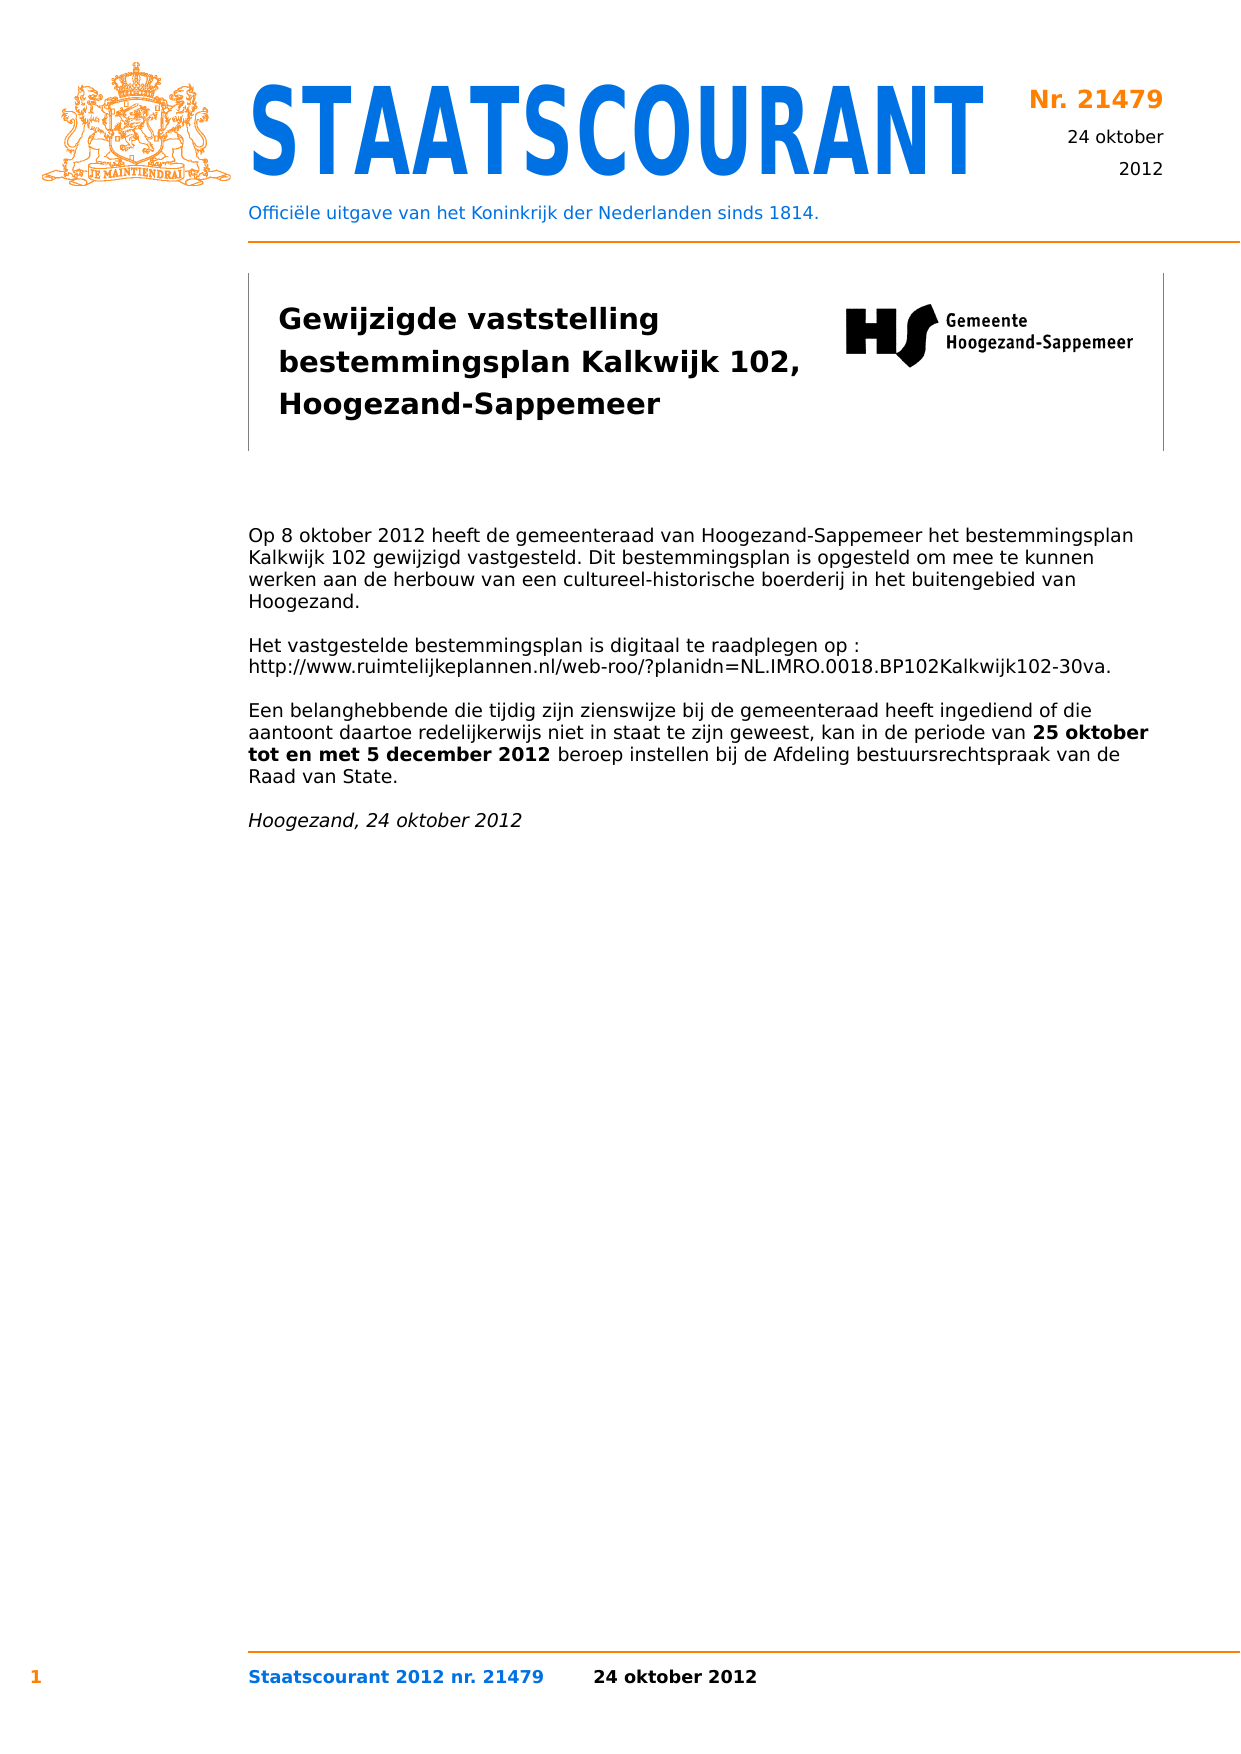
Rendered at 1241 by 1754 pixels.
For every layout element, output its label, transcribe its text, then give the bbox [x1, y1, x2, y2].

subtitle Gewijzigde vaststelling bestemmingsplan Kalkwijk 102, Hoogezand-Sappemeer [249, 273, 1163, 451]
table_cell Officiële uitgave van het Koninkrijk der Nederlanden sinds 1814. [248, 203, 1240, 241]
text http://www.ruimtelijkeplannen.nl/web-roo/?planidn=NL.IMRO.0018.BP102Kalkwijk102-30va. [248, 656, 1163, 678]
table_header Nr. 21479 [998, 62, 1240, 121]
picture [844, 302, 1134, 368]
table_header STAATSCOURANT [248, 62, 998, 203]
table_header [25, 62, 248, 241]
table_cell 24 oktober [998, 121, 1240, 153]
table_cell 2012 [998, 153, 1240, 203]
picture [41, 62, 231, 186]
text Het vastgestelde bestemmingsplan is digitaal te raadplegen op : [248, 634, 1163, 656]
text Op 8 oktober 2012 heeft de gemeenteraad van Hoogezand-Sappemeer het bestemmingsplan Kalkwijk 102 gewijzigd vastgesteld. Dit bestemmingsplan is opgesteld om mee te kunnen werken aan de herbouw van een cultureel-historische boerderij in het buitengebied van Hoogezand. [248, 525, 1163, 613]
text Een belanghebbende die tijdig zijn zienswijze bij de gemeenteraad heeft ingediend of die aantoont daartoe redelijkerwijs niet in staat te zijn geweest, kan in de periode van 25 oktober tot en met 5 december 2012 beroep instellen bij de Afdeling bestuursrechtspraak van de Raad van State. [248, 700, 1163, 788]
text Hoogezand, 24 oktober 2012 [248, 810, 1163, 832]
